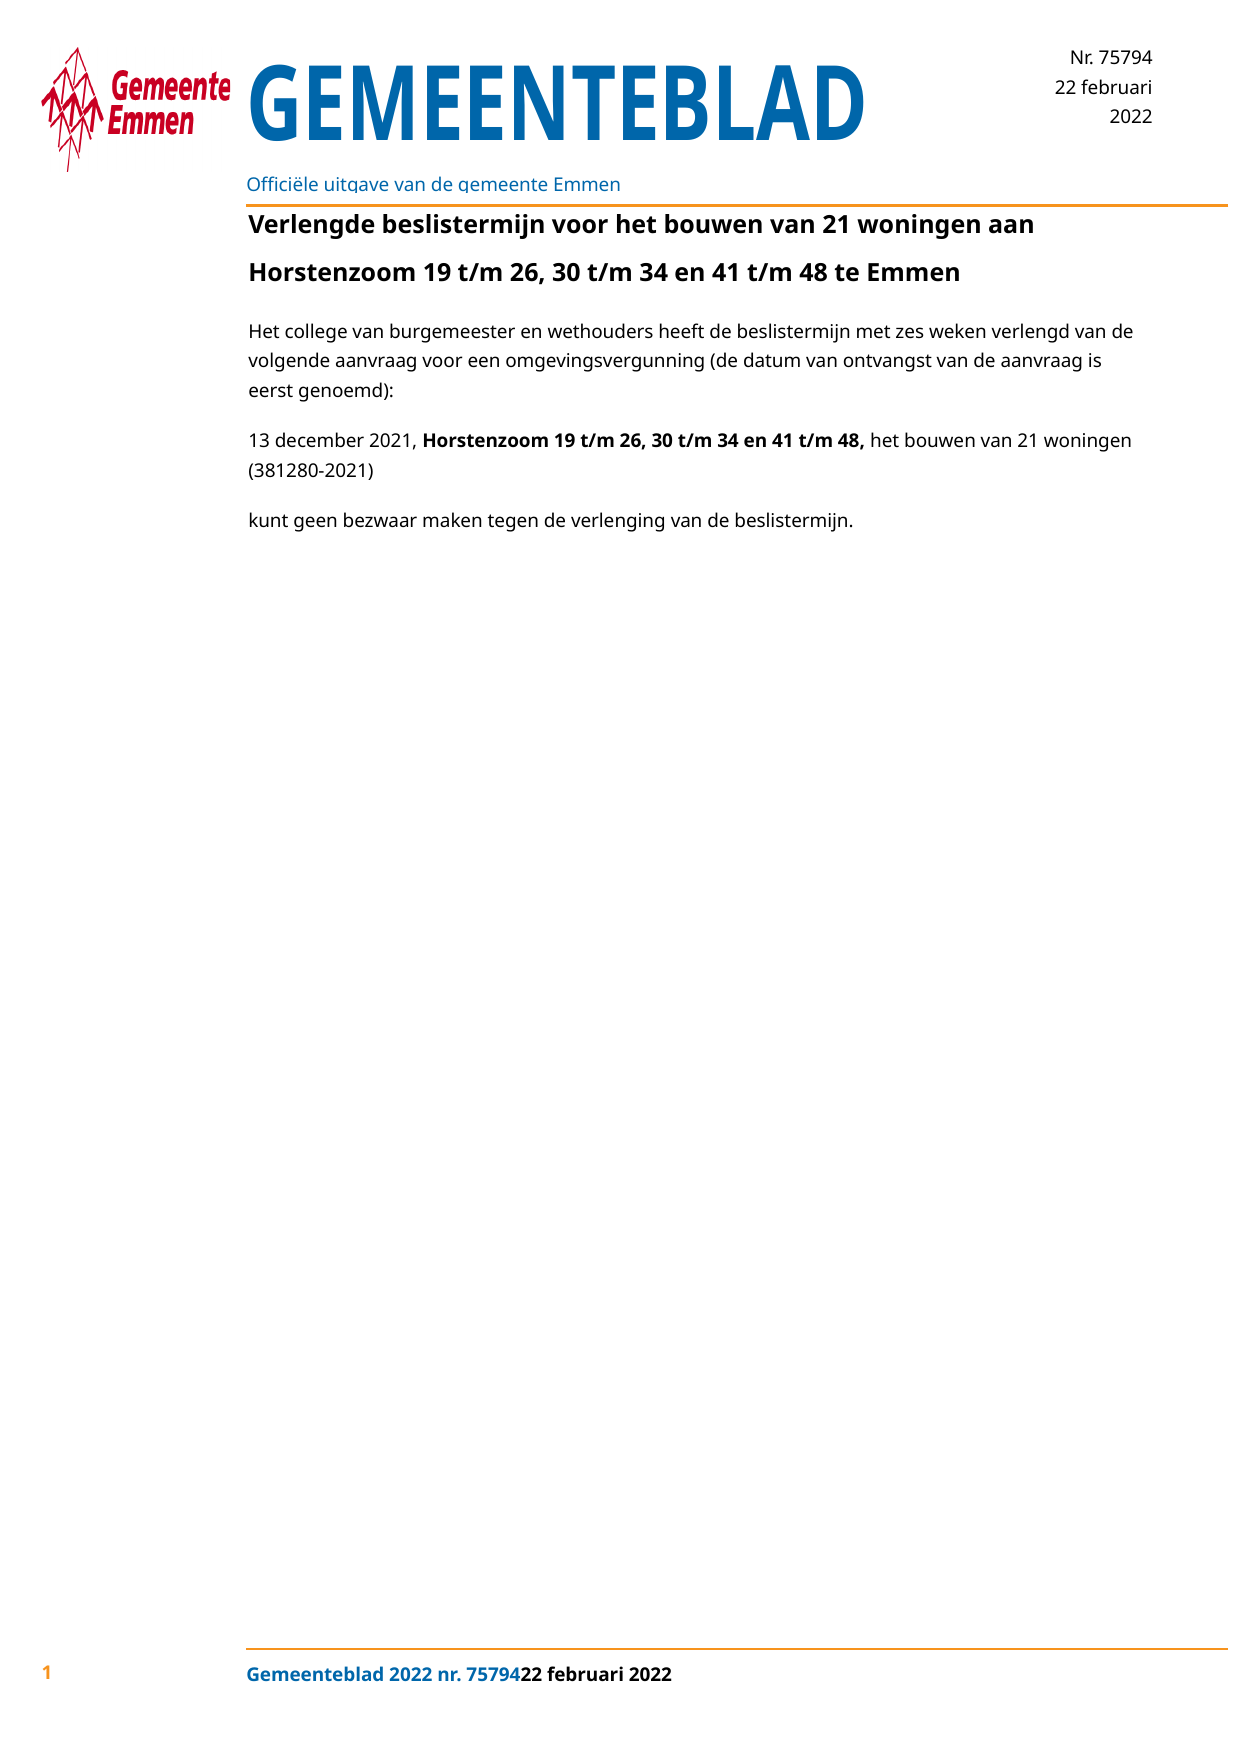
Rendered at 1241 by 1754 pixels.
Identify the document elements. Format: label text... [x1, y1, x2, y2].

text 13 december 2021, Horstenzoom 19 t/m 26, 30 t/m 34 en 41 t/m 48, het bouwen van 21 woningen (381280-2021) [248, 427, 1152, 483]
text Verlengde beslistermijn voor het bouwen van 21 woningen aan Horstenzoom 19 t/m 26, 30 t/m 34 en 41 t/m 48 te Emmen [248, 207, 1152, 288]
text kunt geen bezwaar maken tegen de verlenging van de beslistermijn. [248, 507, 1152, 533]
text Het college van burgemeester en wethouders heeft de beslistermijn met zes weken verlengd van de volgende aanvraag voor een omgevingsvergunning (de datum van ontvangst van de aanvraag is eerst genoemd): [248, 318, 1152, 403]
picture [41, 47, 231, 172]
